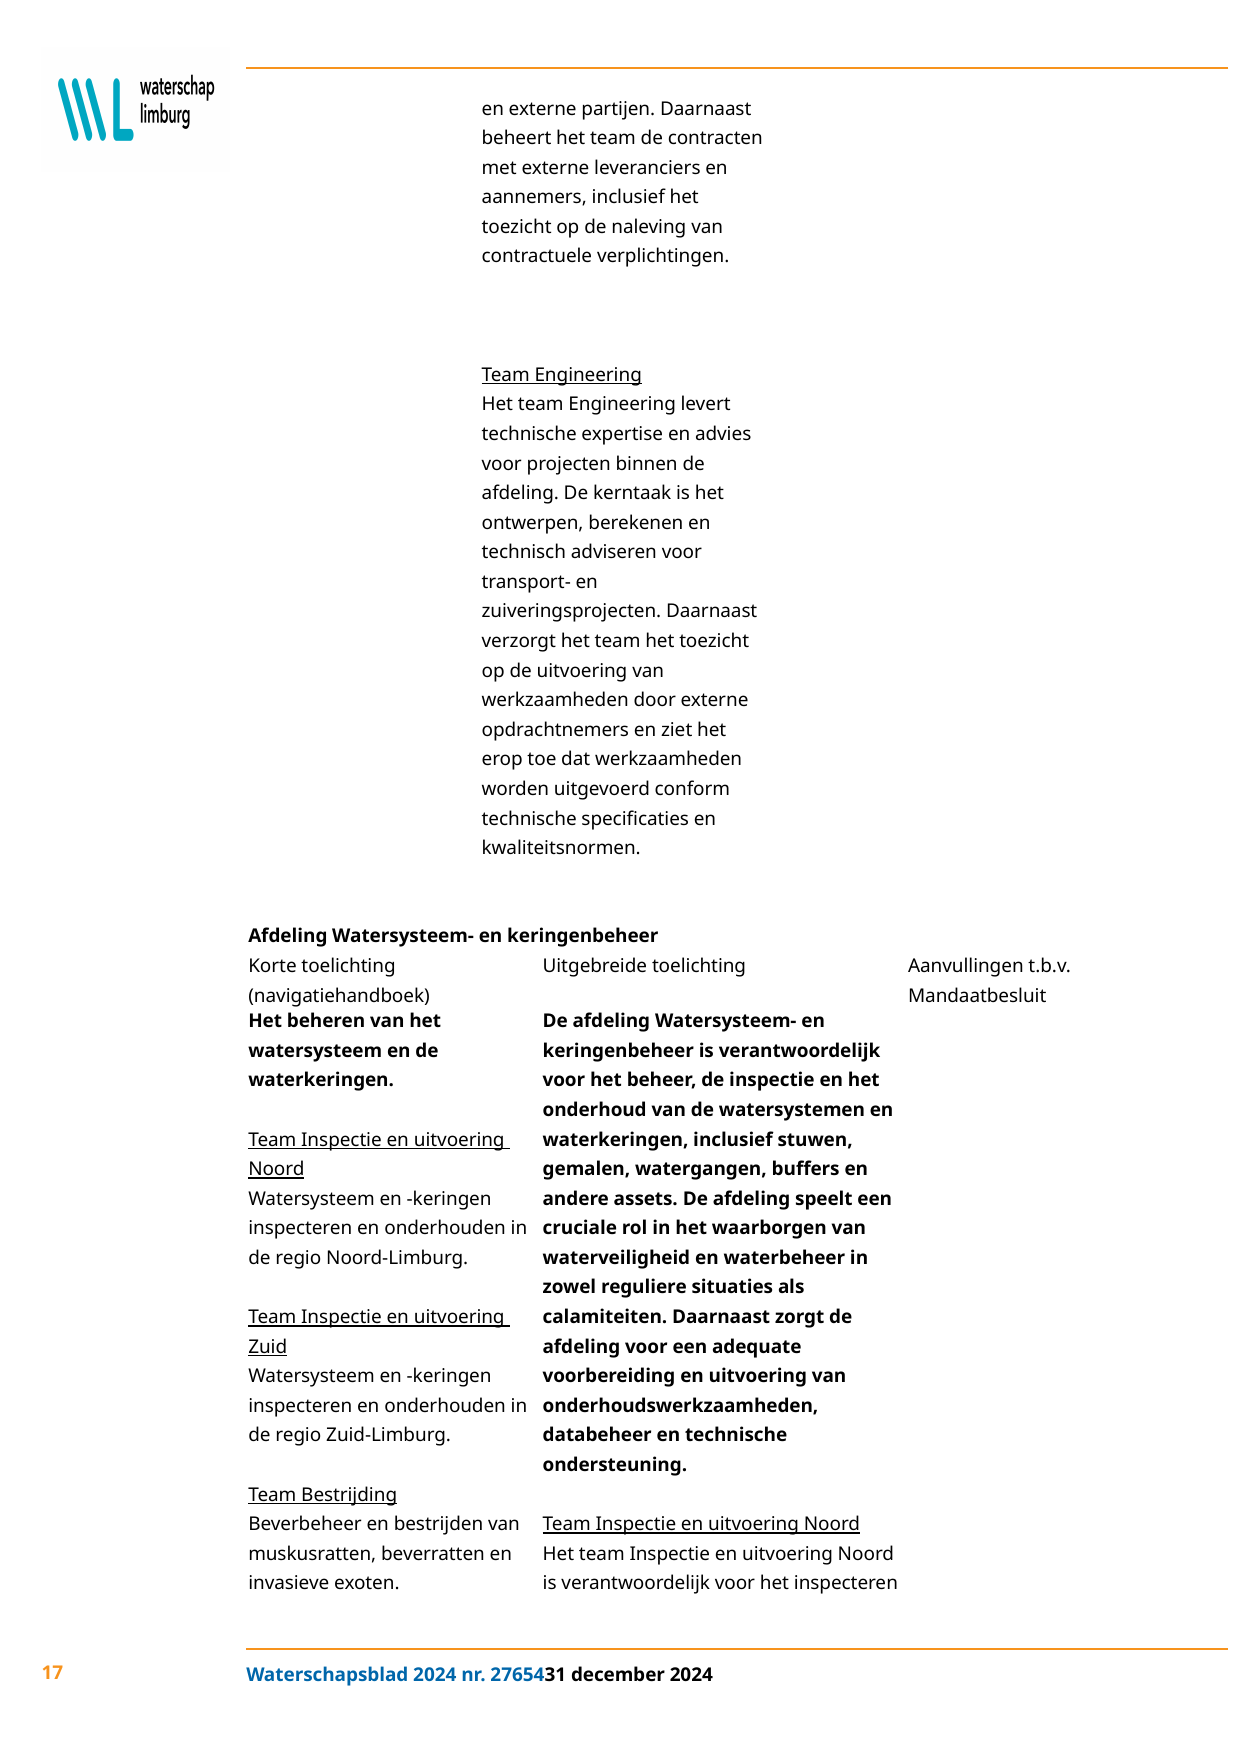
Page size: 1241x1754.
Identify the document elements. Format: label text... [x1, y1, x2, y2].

table_header Korte toelichting (navigatiehandboek) [248, 952, 542, 1007]
table_cell [766, 95, 1152, 860]
table_cell en externe partijen. Daarnaast beheert het team de contracten met externe leveranciers en aannemers, inclusief het toezicht op de naleving van contractuele verplichtingen. Team Engineering Het team Engineering levert technische expertise en advies voor projecten binnen de afdeling. De kerntaak is het ontwerpen, berekenen en technisch adviseren voor transport- en zuiveringsprojecten. Daarnaast verzorgt het team het toezicht op de uitvoering van werkzaamheden door externe opdrachtnemers en ziet het erop toe dat werkzaamheden worden uitgevoerd conform technische specificaties en kwaliteitsnormen. [481, 95, 766, 860]
picture [41, 47, 231, 172]
table_cell [908, 1008, 1152, 1595]
table_header Aanvullingen t.b.v. Mandaatbesluit [908, 952, 1152, 1007]
table_header Uitgebreide toelichting [543, 952, 908, 1007]
table_cell De afdeling Watersysteem- en keringenbeheer is verantwoordelijk voor het beheer, de inspectie en het onderhoud van de watersystemen en waterkeringen, inclusief stuwen, gemalen, watergangen, buffers en andere assets. De afdeling speelt een cruciale rol in het waarborgen van waterveiligheid en waterbeheer in zowel reguliere situaties als calamiteiten. Daarnaast zorgt de afdeling voor een adequate voorbereiding en uitvoering van onderhoudswerkzaamheden, databeheer en technische ondersteuning. Team Inspectie en uitvoering Noord Het team Inspectie en uitvoering Noord is verantwoordelijk voor het inspecteren [543, 1008, 908, 1595]
table_cell [248, 95, 481, 860]
text Afdeling Watersysteem- en keringenbeheer [248, 922, 1152, 948]
table_cell Het beheren van het watersysteem en de waterkeringen. Team Inspectie en uitvoering Noord Watersysteem en -keringen inspecteren en onderhouden in de regio Noord-Limburg. Team Inspectie en uitvoering Zuid Watersysteem en -keringen inspecteren en onderhouden in de regio Zuid-Limburg. Team Bestrijding Beverbeheer en bestrijden van muskusratten, beverratten en invasieve exoten. [248, 1008, 542, 1595]
